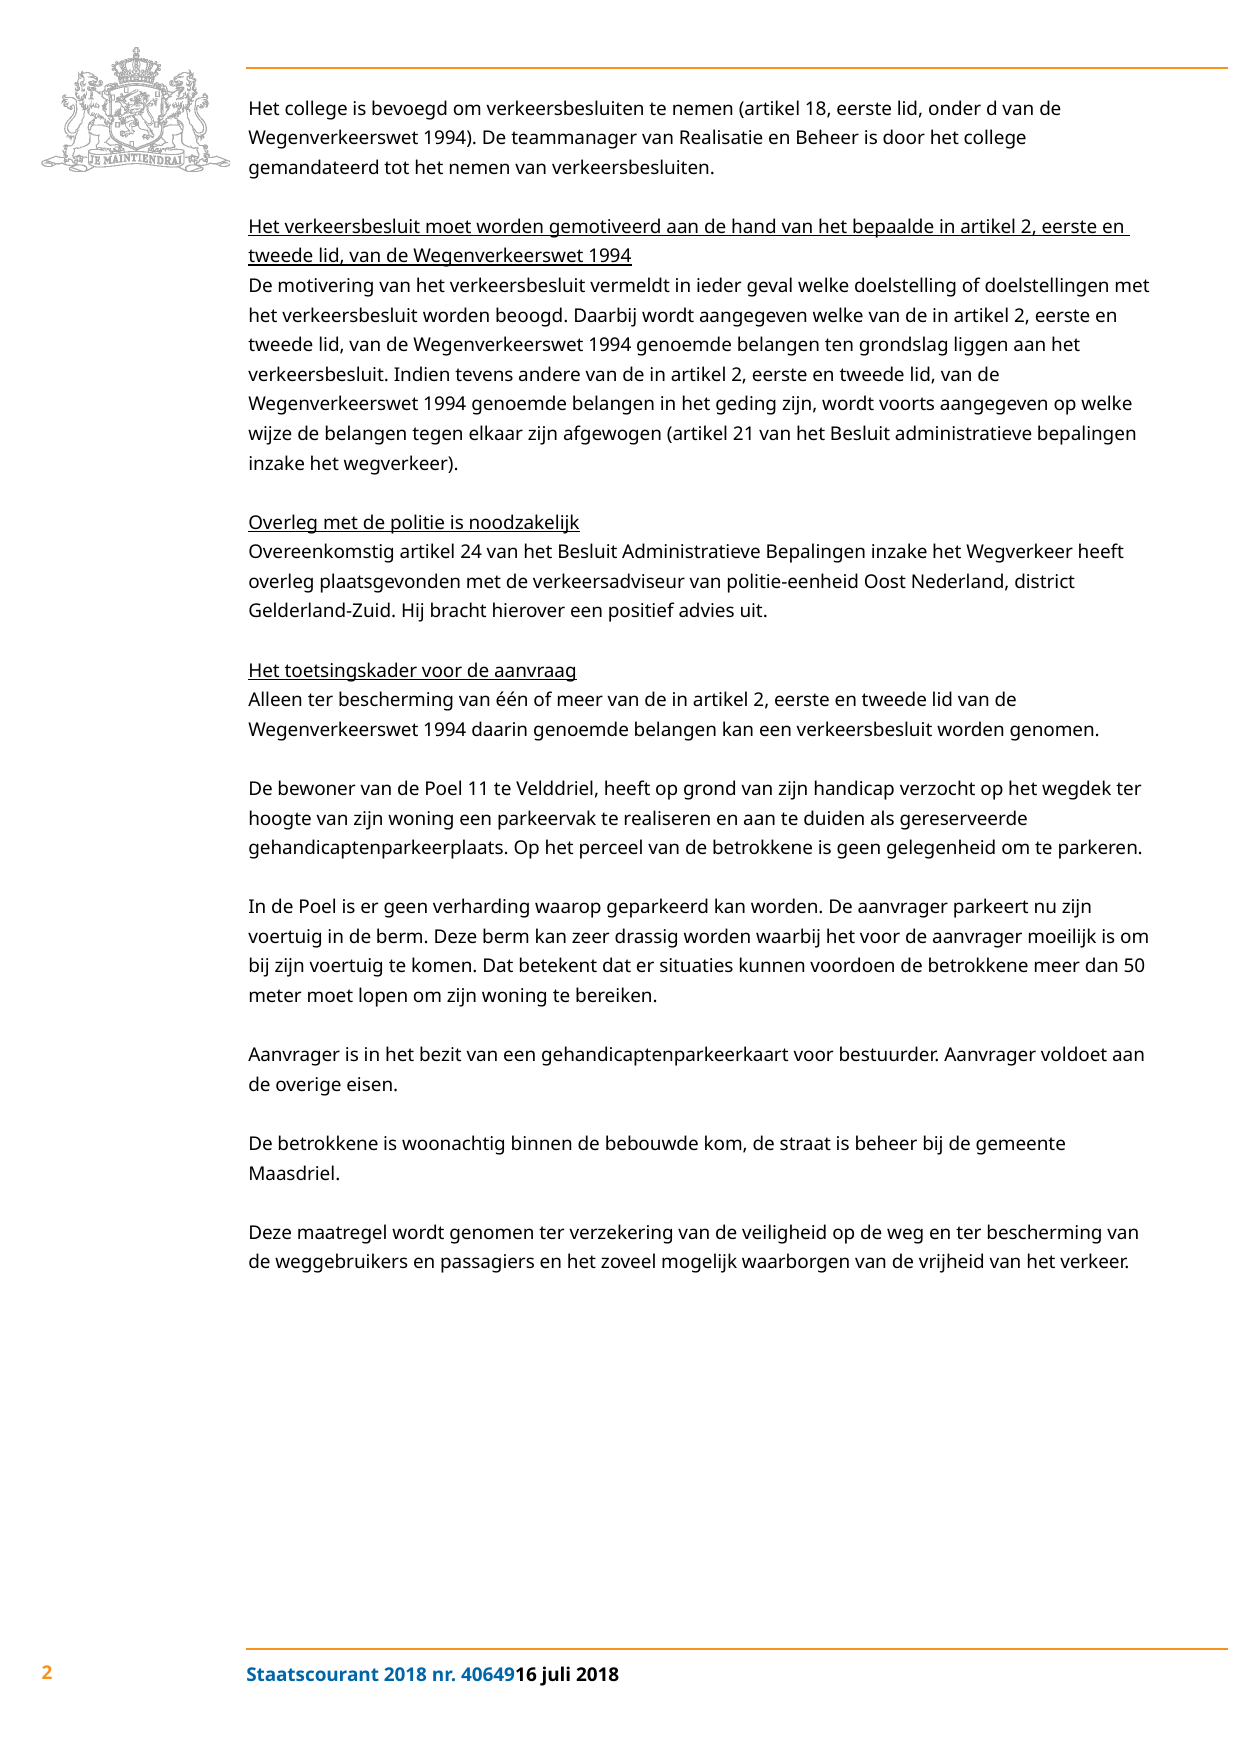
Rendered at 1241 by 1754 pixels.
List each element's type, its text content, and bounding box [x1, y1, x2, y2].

picture [41, 47, 231, 172]
text de overige eisen. [248, 1071, 1152, 1097]
text Het college is bevoegd om verkeersbesluiten te nemen (artikel 18, eerste lid, onder d van de Wegenverkeerswet 1994). De teammanager van Realisatie en Beheer is door het college gemandateerd tot het nemen van verkeersbesluiten. [248, 95, 1152, 180]
text In de Poel is er geen verharding waarop geparkeerd kan worden. De aanvrager parkeert nu zijn voertuig in de berm. Deze berm kan zeer drassig worden waarbij het voor de aanvrager moeilijk is om bij zijn voertuig te komen. Dat betekent dat er situaties kunnen voordoen de betrokkene meer dan 50 meter moet lopen om zijn woning te bereiken. [248, 893, 1152, 1008]
text De bewoner van de Poel 11 te Velddriel, heeft op grond van zijn handicap verzocht op het wegdek ter hoogte van zijn woning een parkeervak te realiseren en aan te duiden als gereserveerde gehandicaptenparkeerplaats. Op het perceel van de betrokkene is geen gelegenheid om te parkeren. [248, 775, 1152, 860]
text Het verkeersbesluit moet worden gemotiveerd aan de hand van het bepaalde in artikel 2, eerste en tweede lid, van de Wegenverkeerswet 1994 [248, 213, 1152, 268]
text Alleen ter bescherming van één of meer van de in artikel 2, eerste en tweede lid van de Wegenverkeerswet 1994 daarin genoemde belangen kan een verkeersbesluit worden genomen. [248, 686, 1152, 742]
text Aanvrager is in het bezit van een gehandicaptenparkeerkaart voor bestuurder. Aanvrager voldoet aan [248, 1041, 1152, 1067]
text De motivering van het verkeersbesluit vermeldt in ieder geval welke doelstelling of doelstellingen met het verkeersbesluit worden beoogd. Daarbij wordt aangegeven welke van de in artikel 2, eerste en tweede lid, van de Wegenverkeerswet 1994 genoemde belangen ten grondslag liggen aan het verkeersbesluit. Indien tevens andere van de in artikel 2, eerste en tweede lid, van de Wegenverkeerswet 1994 genoemde belangen in het geding zijn, wordt voorts aangegeven op welke wijze de belangen tegen elkaar zijn afgewogen (artikel 21 van het Besluit administratieve bepalingen inzake het wegverkeer). [248, 272, 1152, 476]
text De betrokkene is woonachtig binnen de bebouwde kom, de straat is beheer bij de gemeente Maasdriel. [248, 1130, 1152, 1186]
text Overeenkomstig artikel 24 van het Besluit Administratieve Bepalingen inzake het Wegverkeer heeft overleg plaatsgevonden met de verkeersadviseur van politie-eenheid Oost Nederland, district Gelderland-Zuid. Hij bracht hierover een positief advies uit. [248, 538, 1152, 623]
text Deze maatregel wordt genomen ter verzekering van de veiligheid op de weg en ter bescherming van de weggebruikers en passagiers en het zoveel mogelijk waarborgen van de vrijheid van het verkeer. [248, 1219, 1152, 1274]
text Het toetsingskader voor de aanvraag [248, 657, 1152, 683]
text Overleg met de politie is noodzakelijk [248, 509, 1152, 535]
